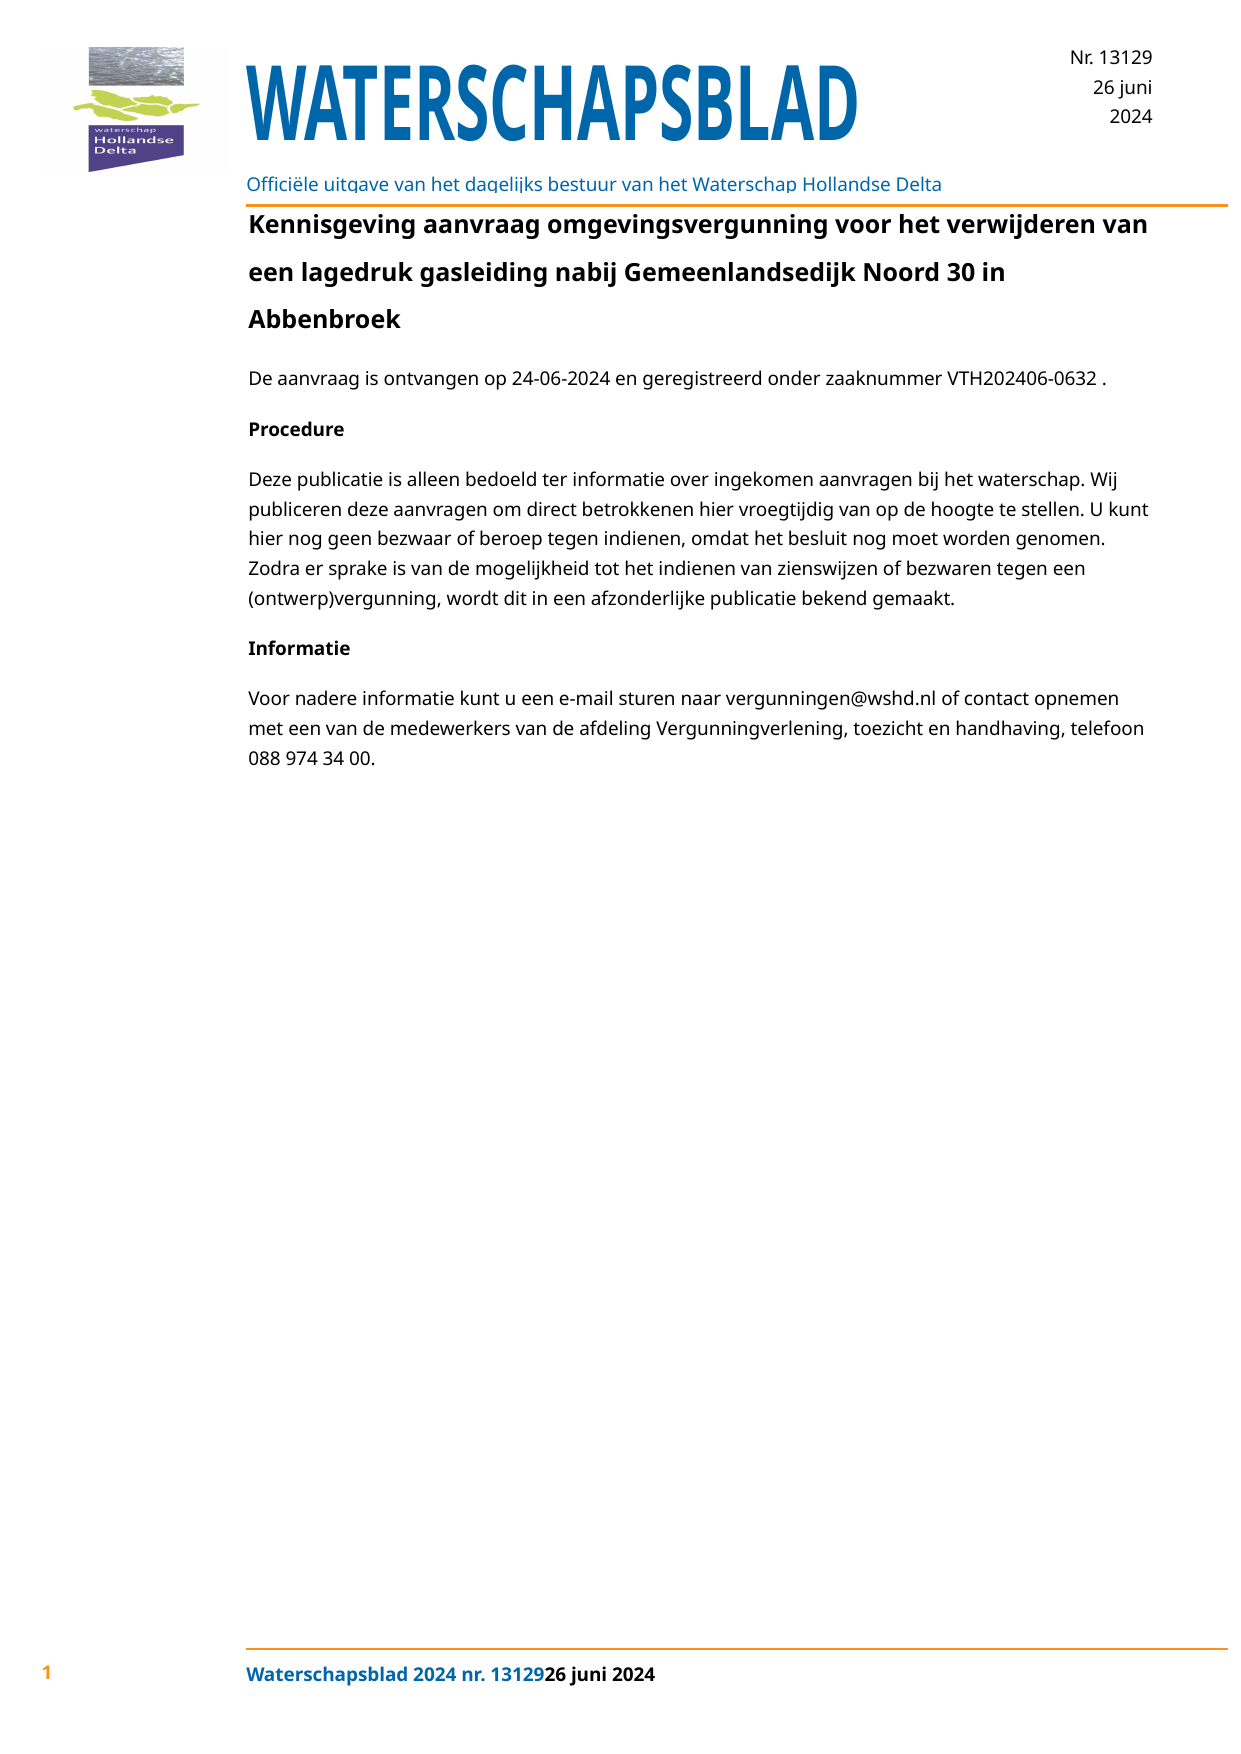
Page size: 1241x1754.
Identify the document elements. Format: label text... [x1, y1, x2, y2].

text De aanvraag is ontvangen op 24-06-2024 en geregistreerd onder zaaknummer VTH202406-0632 . [248, 366, 1152, 391]
picture [41, 47, 231, 172]
text Voor nadere informatie kunt u een e-mail sturen naar vergunningen@wshd.nl of contact opnemen met een van de medewerkers van de afdeling Vergunningverlening, toezicht en handhaving, telefoon 088 974 34 00. [248, 686, 1152, 770]
text Procedure [248, 416, 1152, 442]
text Kennisgeving aanvraag omgevingsvergunning voor het verwijderen van een lagedruk gasleiding nabij Gemeenlandsedijk Noord 30 in Abbenbroek [248, 207, 1152, 336]
text Deze publicatie is alleen bedoeld ter informatie over ingekomen aanvragen bij het waterschap. Wij publiceren deze aanvragen om direct betrokkenen hier vroegtijdig van op de hoogte te stellen. U kunt hier nog geen bezwaar of beroep tegen indienen, omdat het besluit nog moet worden genomen. Zodra er sprake is van de mogelijkheid tot het indienen van zienswijzen of bezwaren tegen een (ontwerp)vergunning, wordt dit in een afzonderlijke publicatie bekend gemaakt. [248, 466, 1152, 610]
text Informatie [248, 635, 1152, 661]
